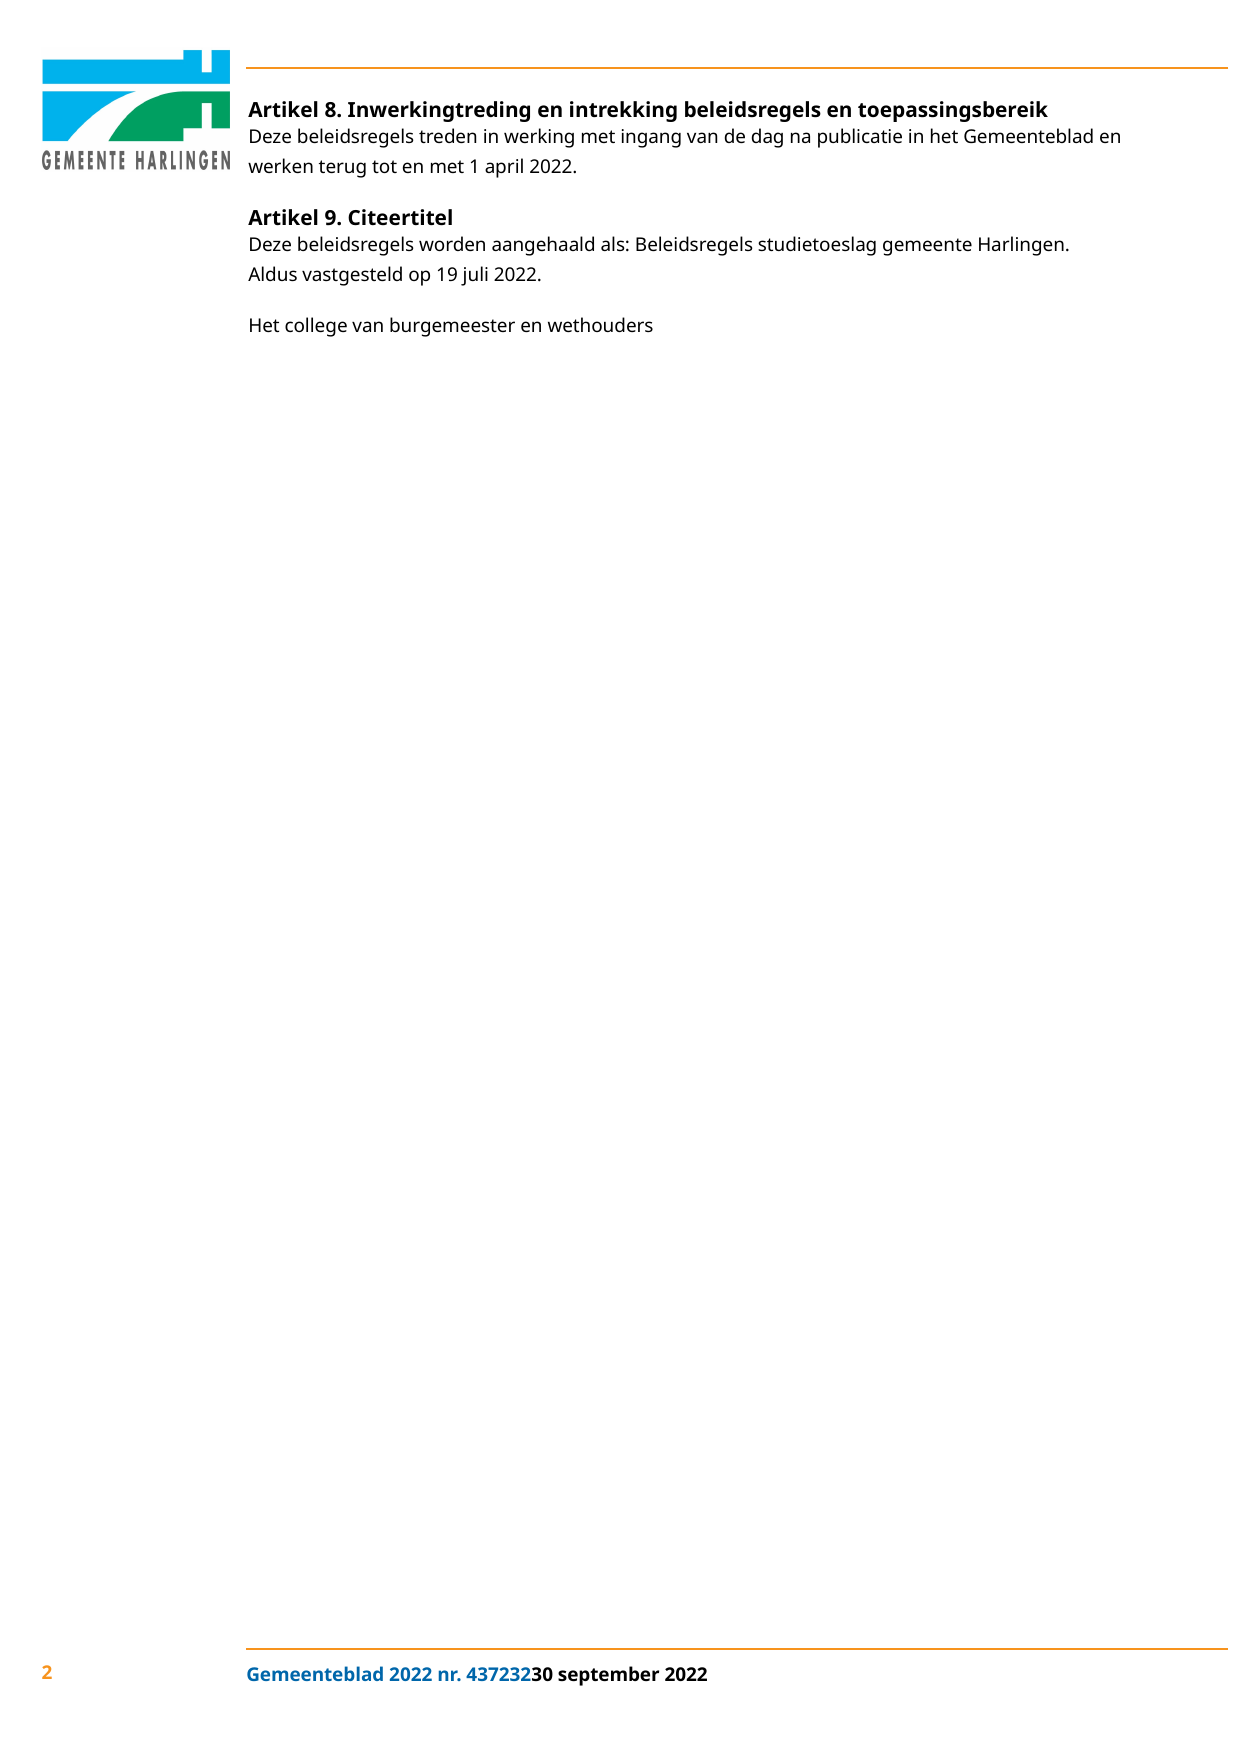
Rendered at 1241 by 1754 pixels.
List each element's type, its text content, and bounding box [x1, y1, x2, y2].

text Artikel 8. Inwerkingtreding en intrekking beleidsregels en toepassingsbereik [248, 95, 1152, 123]
text Artikel 9. Citeertitel [248, 203, 1152, 232]
text Het college van burgemeester en wethouders [248, 313, 1152, 338]
text Deze beleidsregels treden in werking met ingang van de dag na publicatie in het Gemeenteblad en werken terug tot en met 1 april 2022. [248, 123, 1152, 178]
text Aldus vastgesteld op 19 juli 2022. [248, 261, 1152, 287]
text Deze beleidsregels worden aangehaald als: Beleidsregels studietoeslag gemeente Harlingen. [248, 232, 1152, 257]
picture [41, 47, 231, 172]
